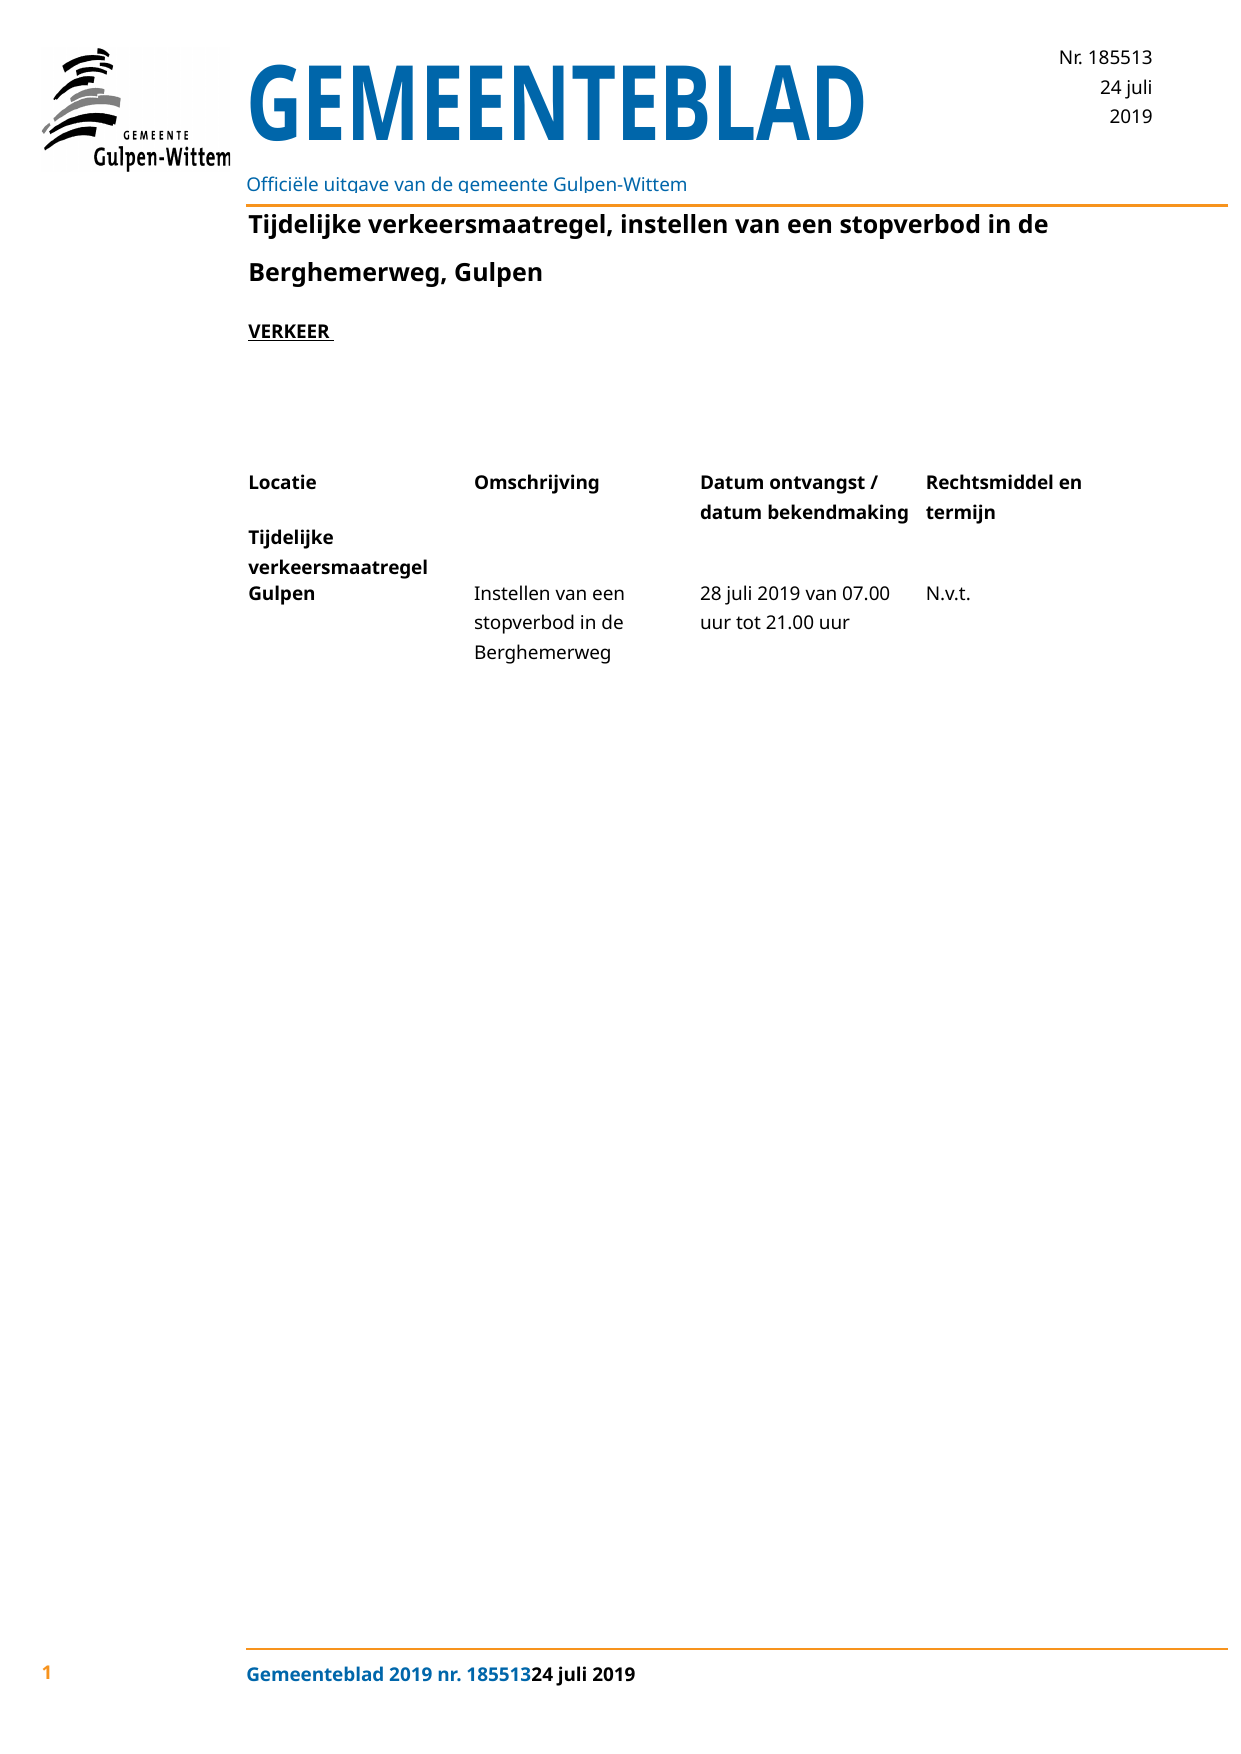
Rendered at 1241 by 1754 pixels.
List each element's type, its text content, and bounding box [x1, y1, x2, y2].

table_cell Gulpen [248, 580, 474, 665]
table_cell [700, 525, 926, 580]
text VERKEER [248, 318, 1152, 344]
picture [41, 47, 231, 172]
table_cell Instellen van een stopverbod in de Berghemerweg [474, 580, 700, 665]
table_cell [474, 525, 700, 580]
text Tijdelijke verkeersmaatregel, instellen van een stopverbod in de Berghemerweg, Gulpen [248, 207, 1152, 288]
table_cell N.v.t. [926, 580, 1152, 665]
table_header Datum ontvangst / datum bekendmaking [700, 469, 926, 524]
table_header Rechtsmiddel en termijn [926, 469, 1152, 524]
table_header Omschrijving [474, 469, 700, 524]
table_cell [926, 525, 1152, 580]
table_cell Tijdelijke verkeersmaatregel [248, 525, 474, 580]
table_cell 28 juli 2019 van 07.00 uur tot 21.00 uur [700, 580, 926, 665]
table_header Locatie [248, 469, 474, 524]
